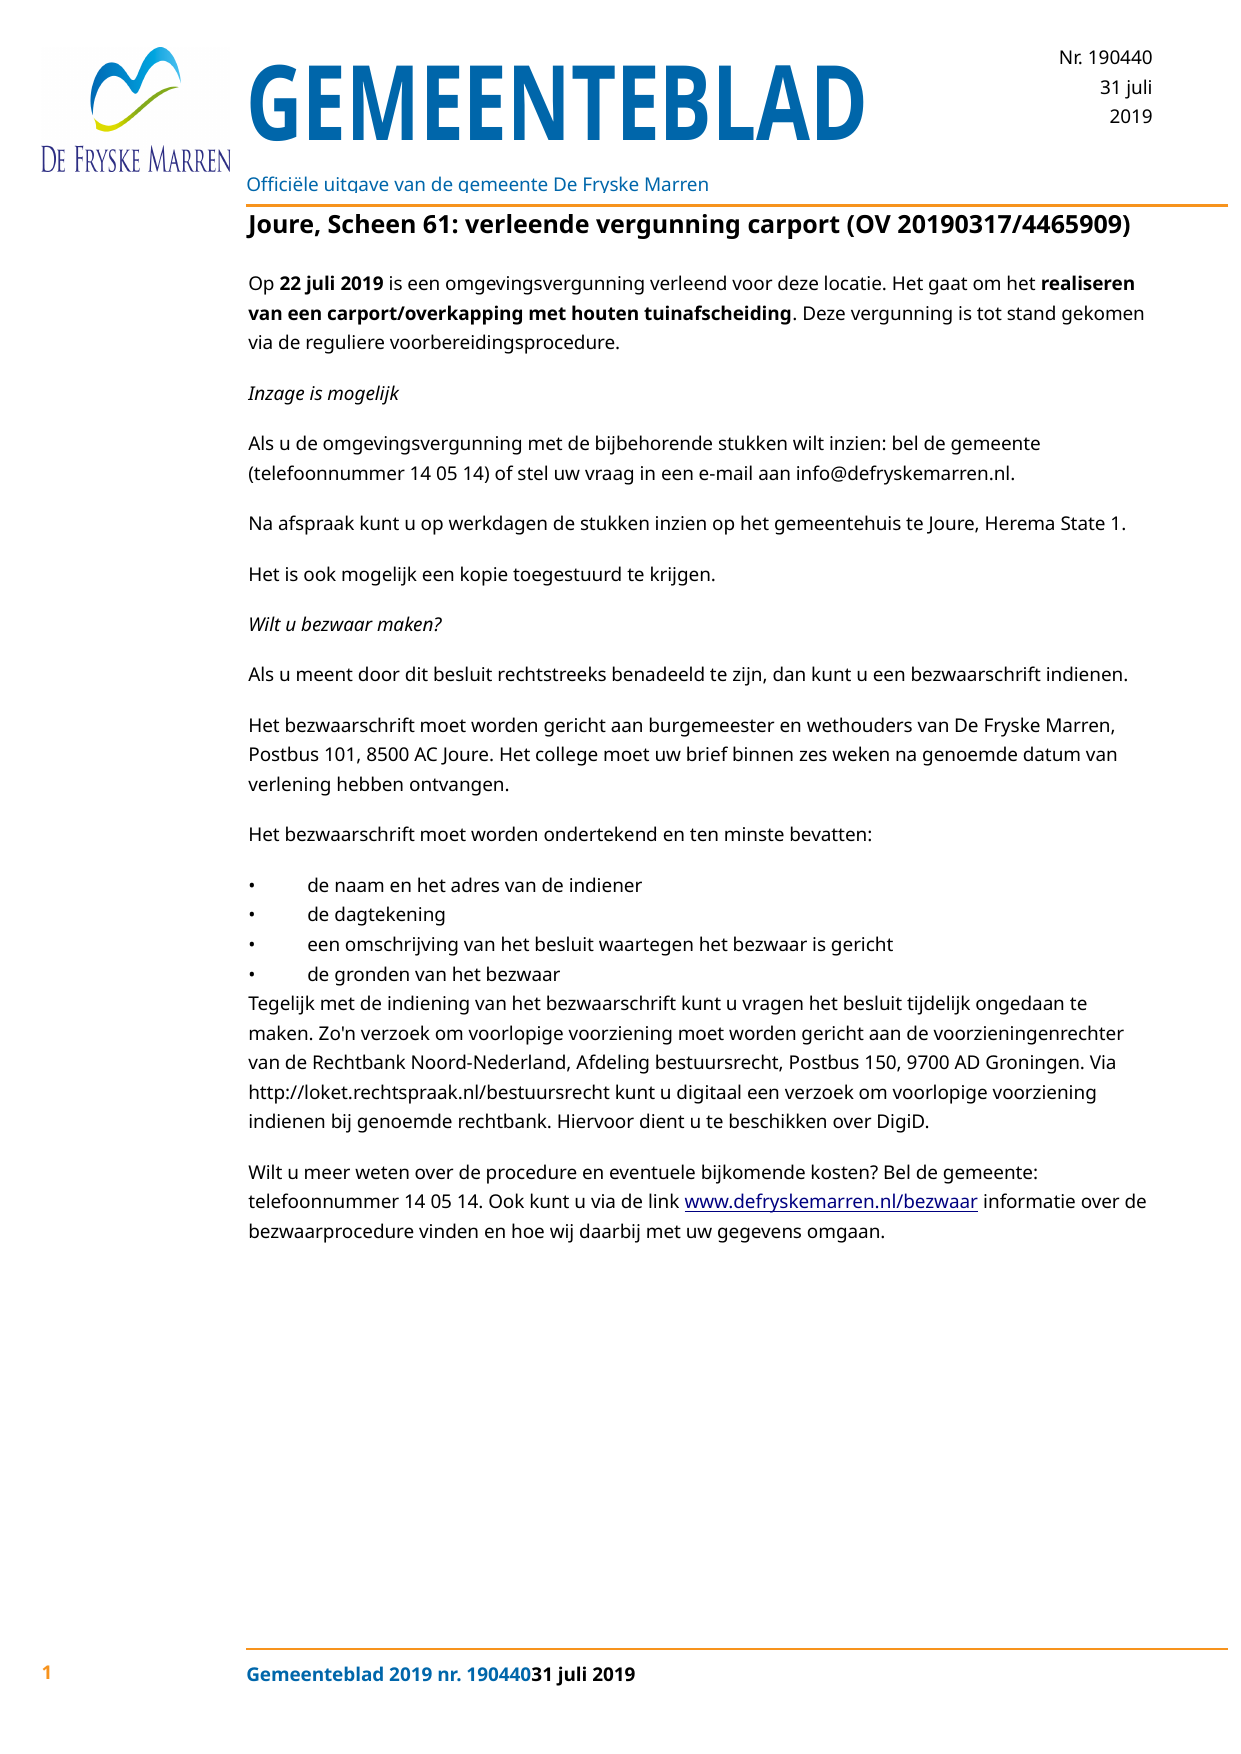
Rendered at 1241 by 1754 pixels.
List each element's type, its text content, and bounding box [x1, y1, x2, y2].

picture [41, 47, 231, 172]
text Als u de omgevingsvergunning met de bijbehorende stukken wilt inzien: bel de gemeente (telefoonnummer 14 05 14) of stel uw vraag in een e-mail aan info@defryskemarren.nl. [248, 430, 1152, 486]
list de naam en het adres van de indiener [248, 872, 1152, 898]
text Tegelijk met de indiening van het bezwaarschrift kunt u vragen het besluit tijdelijk ongedaan te maken. Zo'n verzoek om voorlopige voorziening moet worden gericht aan de voorzieningenrechter van de Rechtbank Noord-Nederland, Afdeling bestuursrecht, Postbus 150, 9700 AD Groningen. Via http://loket.rechtspraak.nl/bestuursrecht kunt u digitaal een verzoek om voorlopige voorziening indienen bij genoemde rechtbank. Hiervoor dient u te beschikken over DigiD. [248, 990, 1152, 1134]
text Het is ook mogelijk een kopie toegestuurd te krijgen. [248, 561, 1152, 586]
text Joure, Scheen 61: verleende vergunning carport (OV 20190317/4465909) [248, 207, 1152, 241]
text Het bezwaarschrift moet worden gericht aan burgemeester en wethouders van De Fryske Marren, Postbus 101, 8500 AC Joure. Het college moet uw brief binnen zes weken na genoemde datum van verlening hebben ontvangen. [248, 712, 1152, 797]
text Na afspraak kunt u op werkdagen de stukken inzien op het gemeentehuis te Joure, Herema State 1. [248, 510, 1152, 536]
text Als u meent door dit besluit rechtstreeks benadeeld te zijn, dan kunt u een bezwaarschrift indienen. [248, 662, 1152, 687]
list een omschrijving van het besluit waartegen het bezwaar is gericht [248, 931, 1152, 957]
text Wilt u bezwaar maken? [248, 611, 1152, 637]
text Inzage is mogelijk [248, 380, 1152, 406]
text Wilt u meer weten over de procedure en eventuele bijkomende kosten? Bel de gemeente: telefoonnummer 14 05 14. Ook kunt u via de link www.defryskemarren.nl/bezwaar informatie over de bezwaarprocedure vinden en hoe wij daarbij met uw gegevens omgaan. [248, 1159, 1152, 1244]
list de gronden van het bezwaar [248, 961, 1152, 986]
list de dagtekening [248, 902, 1152, 927]
text Op 22 juli 2019 is een omgevingsvergunning verleend voor deze locatie. Het gaat om het realiseren van een carport/overkapping met houten tuinafscheiding. Deze vergunning is tot stand gekomen via de reguliere voorbereidingsprocedure. [248, 270, 1152, 355]
text Het bezwaarschrift moet worden ondertekend en ten minste bevatten: [248, 822, 1152, 847]
